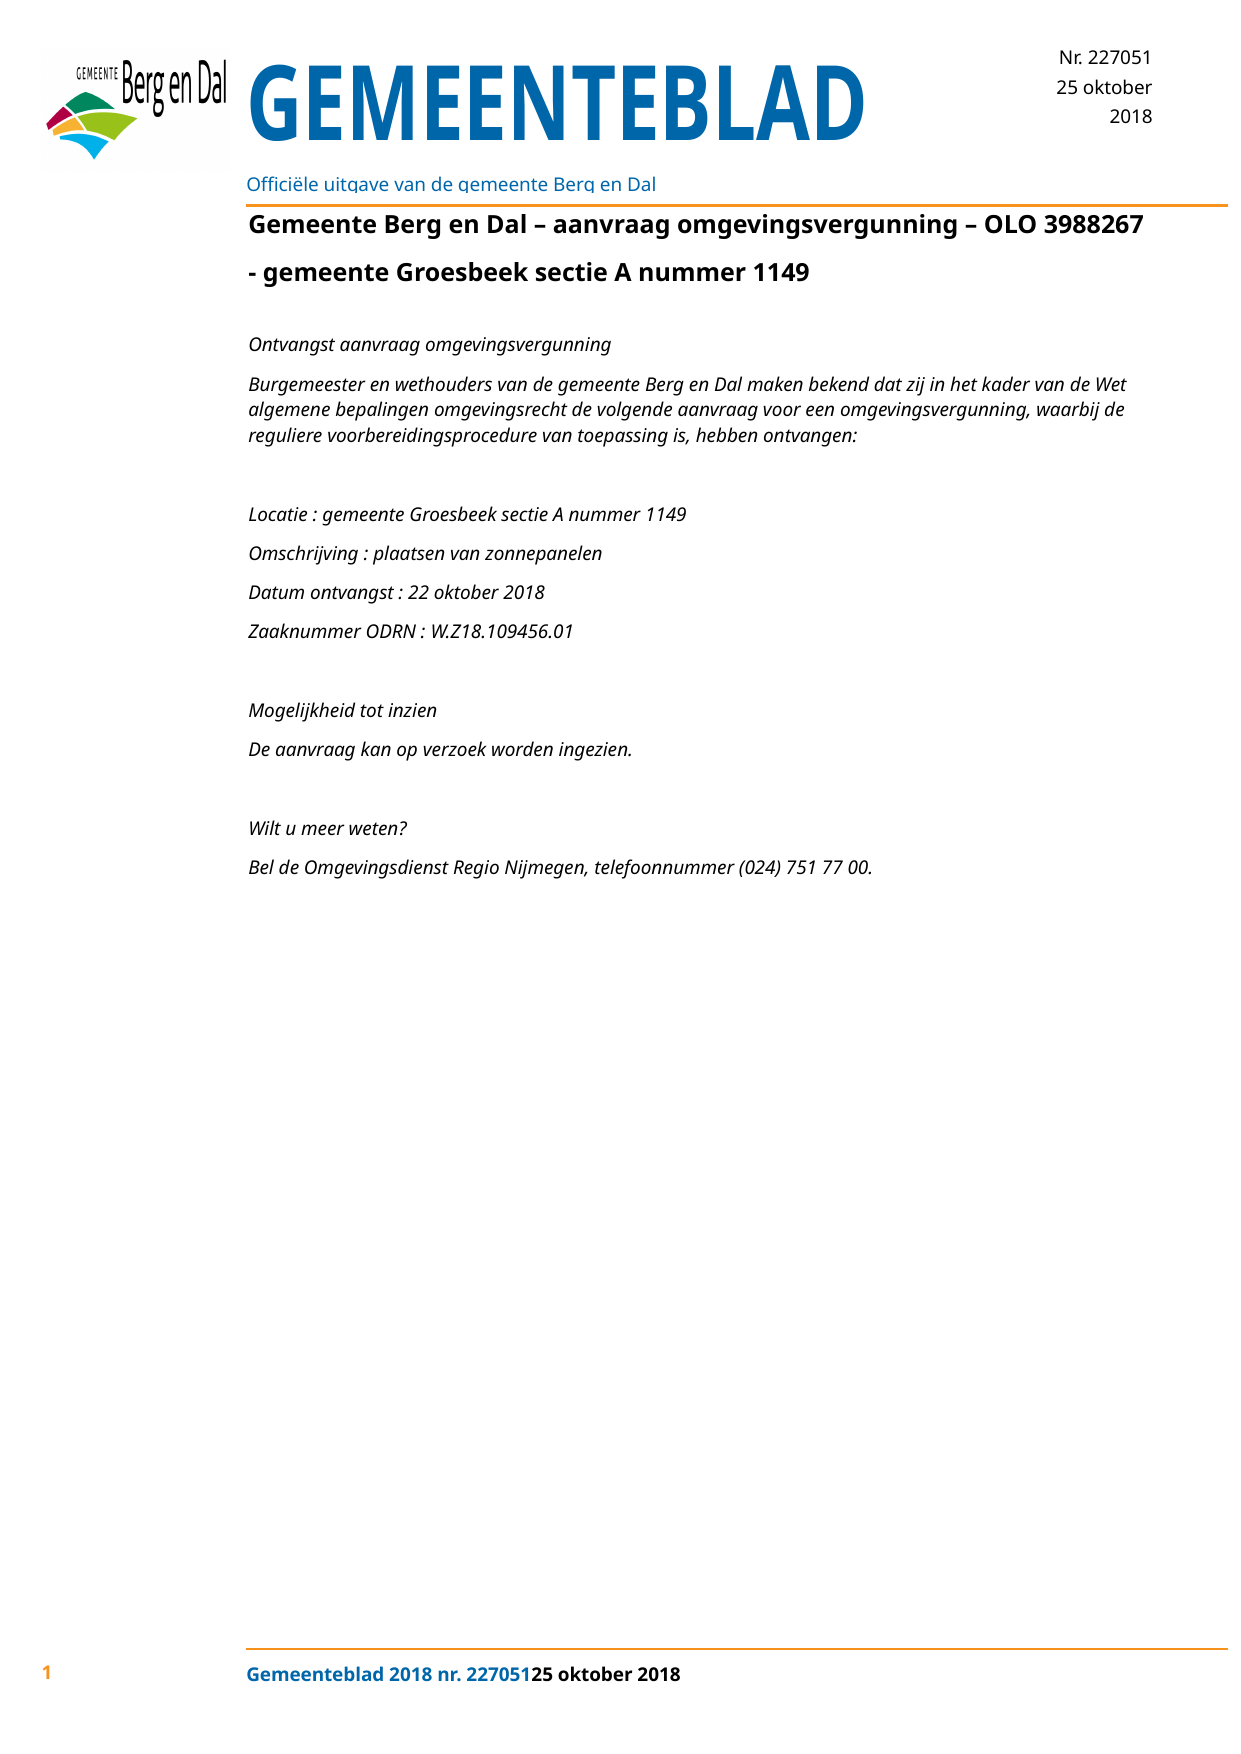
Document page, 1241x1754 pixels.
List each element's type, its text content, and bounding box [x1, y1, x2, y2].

text Mogelijkheid tot inzien [248, 697, 1152, 723]
text Gemeente Berg en Dal – aanvraag omgevingsvergunning – OLO 3988267 - gemeente Groesbeek sectie A nummer 1149 [248, 207, 1152, 288]
text Burgemeester en wethouders van de gemeente Berg en Dal maken bekend dat zij in het kader van de Wet algemene bepalingen omgevingsrecht de volgende aanvraag voor een omgevingsvergunning, waarbij de reguliere voorbereidingsprocedure van toepassing is, hebben ontvangen: [248, 371, 1152, 448]
text Wilt u meer weten? [248, 815, 1152, 841]
text Datum ontvangst : 22 oktober 2018 [248, 579, 1152, 605]
text Bel de Omgevingsdienst Regio Nijmegen, telefoonnummer (024) 751 77 00. [248, 854, 1152, 880]
text Omschrijving : plaatsen van zonnepanelen [248, 540, 1152, 566]
text Zaaknummer ODRN : W.Z18.109456.01 [248, 618, 1152, 644]
picture [41, 47, 231, 172]
text De aanvraag kan op verzoek worden ingezien. [248, 736, 1152, 762]
text Locatie : gemeente Groesbeek sectie A nummer 1149 [248, 501, 1152, 526]
text Ontvangst aanvraag omgevingsvergunning [248, 331, 1152, 357]
